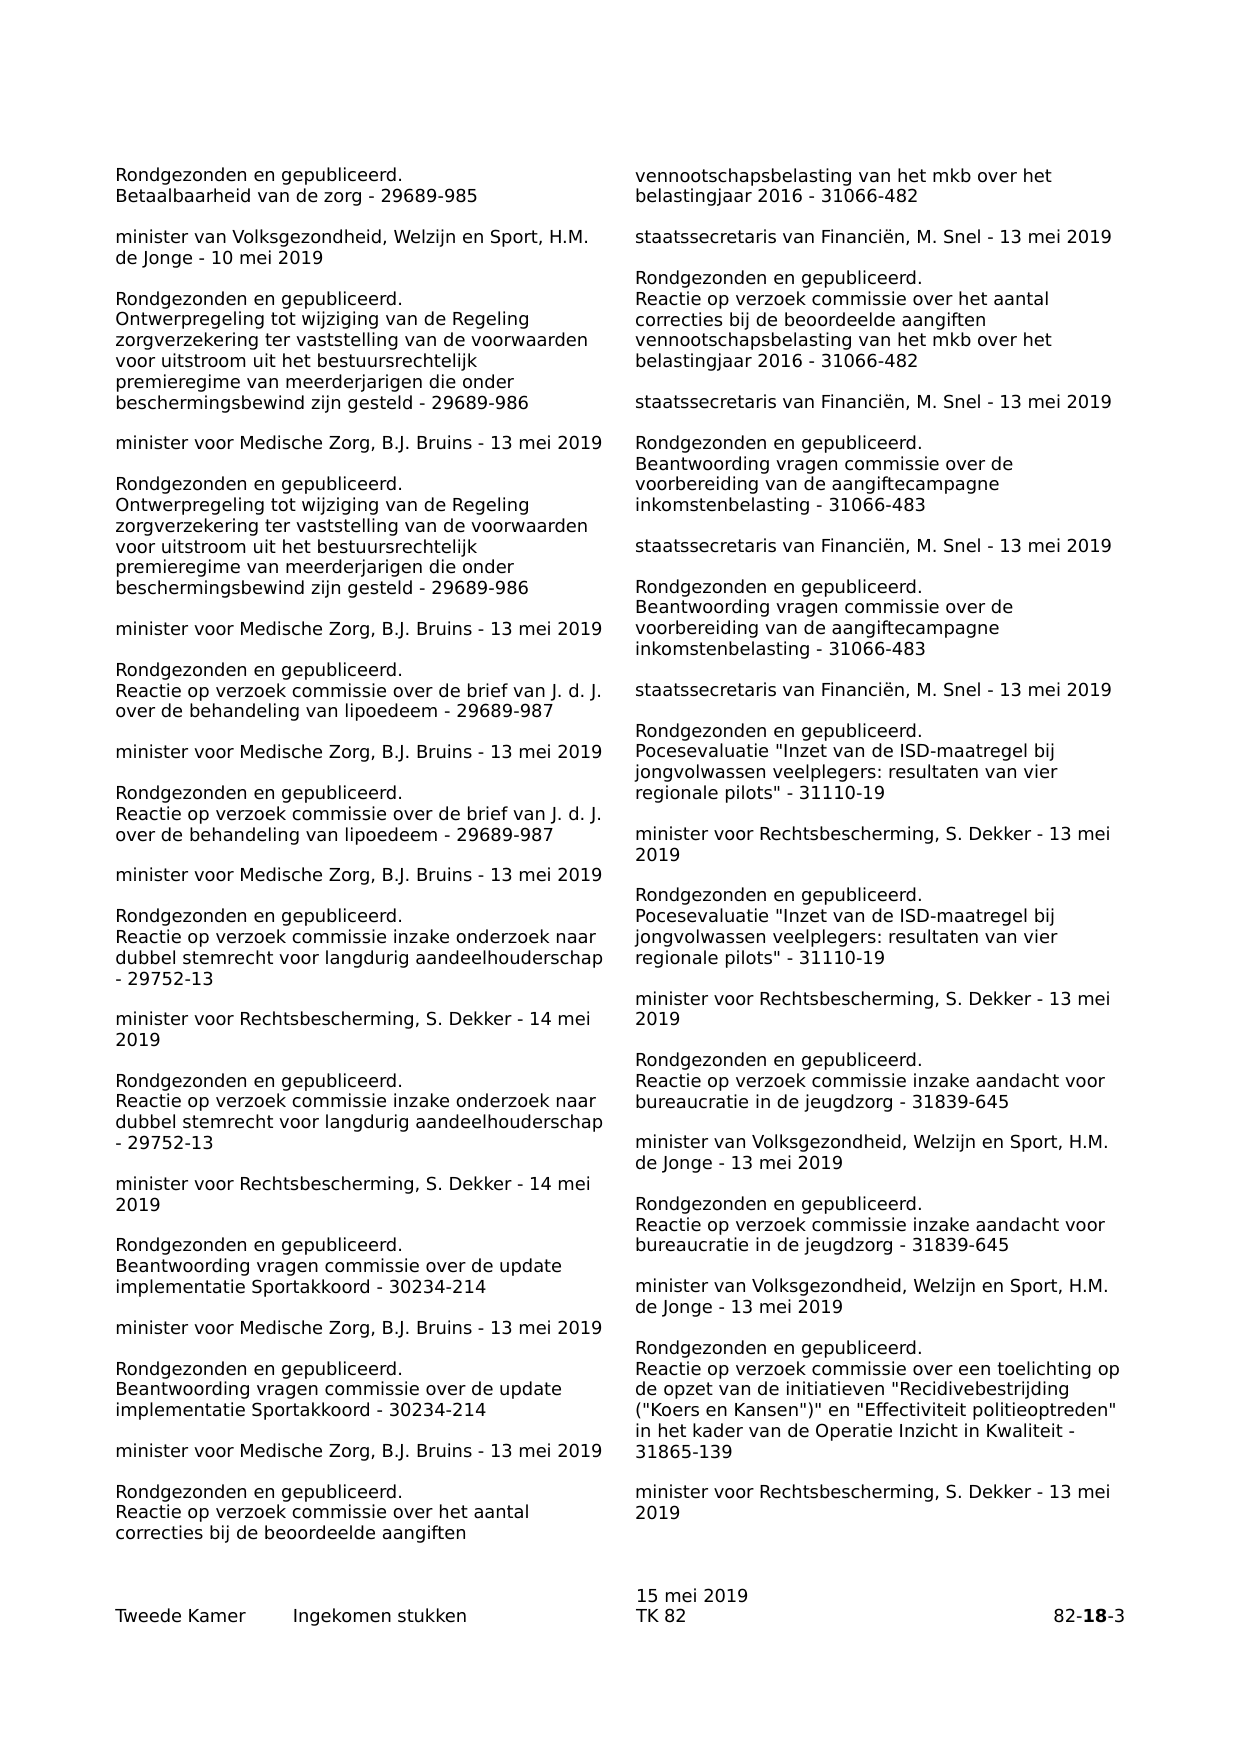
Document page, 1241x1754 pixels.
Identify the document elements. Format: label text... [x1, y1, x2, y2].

text vennootschapsbelasting van het mkb over het belastingjaar 2016 - 31066-482 [635, 165, 1125, 207]
text minister voor Rechtsbescherming, S. Dekker - 13 mei 2019 [635, 1482, 1125, 1524]
text Rondgezonden en gepubliceerd. [115, 1358, 605, 1379]
text minister voor Rechtsbescherming, S. Dekker - 13 mei 2019 [635, 824, 1125, 865]
text staatssecretaris van Financiën, M. Snel - 13 mei 2019 [635, 536, 1125, 556]
text minister voor Medische Zorg, B.J. Bruins - 13 mei 2019 [115, 1318, 605, 1338]
text Ontwerpregeling tot wijziging van de Regeling zorgverzekering ter vaststelling van de voorwaarden voor uitstroom uit het bestuursrechtelijk premieregime van meerderjarigen die onder beschermingsbewind zijn gesteld - 29689-986 [115, 309, 605, 413]
text Rondgezonden en gepubliceerd. [635, 268, 1125, 288]
text Rondgezonden en gepubliceerd. [635, 1337, 1125, 1358]
text Reactie op verzoek commissie over het aantal correcties bij de beoordeelde aangiften vennootschapsbelasting van het mkb over het belastingjaar 2016 - 31066-482 [635, 288, 1125, 372]
text Beantwoording vragen commissie over de voorbereiding van de aangiftecampagne inkomstenbelasting - 31066-483 [635, 597, 1125, 660]
text minister van Volksgezondheid, Welzijn en Sport, H.M. de Jonge - 10 mei 2019 [115, 227, 605, 268]
text minister voor Medische Zorg, B.J. Bruins - 13 mei 2019 [115, 619, 605, 639]
text Rondgezonden en gepubliceerd. [115, 906, 605, 927]
text Reactie op verzoek commissie over de brief van J. d. J. over de behandeling van lipoedeem - 29689-987 [115, 803, 605, 845]
text Reactie op verzoek commissie inzake aandacht voor bureaucratie in de jeugdzorg - 31839-645 [635, 1071, 1125, 1112]
text Rondgezonden en gepubliceerd. [635, 1050, 1125, 1071]
text Pocesevaluatie "Inzet van de ISD-maatregel bij jongvolwassen veelplegers: resultaten van vier regionale pilots" - 31110-19 [635, 906, 1125, 968]
text Rondgezonden en gepubliceerd. [115, 1481, 605, 1502]
text minister voor Rechtsbescherming, S. Dekker - 14 mei 2019 [115, 1009, 605, 1051]
text Rondgezonden en gepubliceerd. [115, 165, 605, 186]
text Beantwoording vragen commissie over de voorbereiding van de aangiftecampagne inkomstenbelasting - 31066-483 [635, 453, 1125, 516]
text minister voor Medische Zorg, B.J. Bruins - 13 mei 2019 [115, 433, 605, 454]
text Rondgezonden en gepubliceerd. [635, 885, 1125, 906]
text Beantwoording vragen commissie over de update implementatie Sportakkoord - 30234-214 [115, 1256, 605, 1298]
text minister voor Rechtsbescherming, S. Dekker - 13 mei 2019 [635, 988, 1125, 1030]
text Rondgezonden en gepubliceerd. [635, 576, 1125, 597]
text minister voor Medische Zorg, B.J. Bruins - 13 mei 2019 [115, 1441, 605, 1461]
text minister voor Medische Zorg, B.J. Bruins - 13 mei 2019 [115, 742, 605, 763]
text Rondgezonden en gepubliceerd. [635, 720, 1125, 741]
text Reactie op verzoek commissie inzake aandacht voor bureaucratie in de jeugdzorg - 31839-645 [635, 1214, 1125, 1256]
text Rondgezonden en gepubliceerd. [115, 659, 605, 680]
text Rondgezonden en gepubliceerd. [635, 1194, 1125, 1214]
text Reactie op verzoek commissie over het aantal correcties bij de beoordeelde aangiften [115, 1502, 605, 1544]
text staatssecretaris van Financiën, M. Snel - 13 mei 2019 [635, 227, 1125, 248]
text Rondgezonden en gepubliceerd. [115, 1071, 605, 1091]
text Rondgezonden en gepubliceerd. [635, 432, 1125, 453]
text Rondgezonden en gepubliceerd. [115, 474, 605, 495]
text minister voor Medische Zorg, B.J. Bruins - 13 mei 2019 [115, 865, 605, 886]
text minister van Volksgezondheid, Welzijn en Sport, H.M. de Jonge - 13 mei 2019 [635, 1276, 1125, 1317]
text minister voor Rechtsbescherming, S. Dekker - 14 mei 2019 [115, 1174, 605, 1215]
text Reactie op verzoek commissie over een toelichting op de opzet van de initiatieven "Recidivebestrijding ("Koers en Kansen")" en "Effectiviteit politieoptreden" in het kader van de Operatie Inzicht in Kwaliteit - 31865-139 [635, 1358, 1125, 1462]
text staatssecretaris van Financiën, M. Snel - 13 mei 2019 [635, 392, 1125, 412]
text Rondgezonden en gepubliceerd. [115, 288, 605, 309]
text Reactie op verzoek commissie over de brief van J. d. J. over de behandeling van lipoedeem - 29689-987 [115, 680, 605, 722]
text Reactie op verzoek commissie inzake onderzoek naar dubbel stemrecht voor langdurig aandeelhouderschap - 29752-13 [115, 1091, 605, 1154]
text Reactie op verzoek commissie inzake onderzoek naar dubbel stemrecht voor langdurig aandeelhouderschap - 29752-13 [115, 927, 605, 989]
text Pocesevaluatie "Inzet van de ISD-maatregel bij jongvolwassen veelplegers: resultaten van vier regionale pilots" - 31110-19 [635, 741, 1125, 804]
text Ontwerpregeling tot wijziging van de Regeling zorgverzekering ter vaststelling van de voorwaarden voor uitstroom uit het bestuursrechtelijk premieregime van meerderjarigen die onder beschermingsbewind zijn gesteld - 29689-986 [115, 495, 605, 599]
text Rondgezonden en gepubliceerd. [115, 1235, 605, 1256]
text Rondgezonden en gepubliceerd. [115, 783, 605, 803]
text Beantwoording vragen commissie over de update implementatie Sportakkoord - 30234-214 [115, 1379, 605, 1421]
text Betaalbaarheid van de zorg - 29689-985 [115, 186, 605, 207]
text minister van Volksgezondheid, Welzijn en Sport, H.M. de Jonge - 13 mei 2019 [635, 1132, 1125, 1174]
text staatssecretaris van Financiën, M. Snel - 13 mei 2019 [635, 680, 1125, 700]
